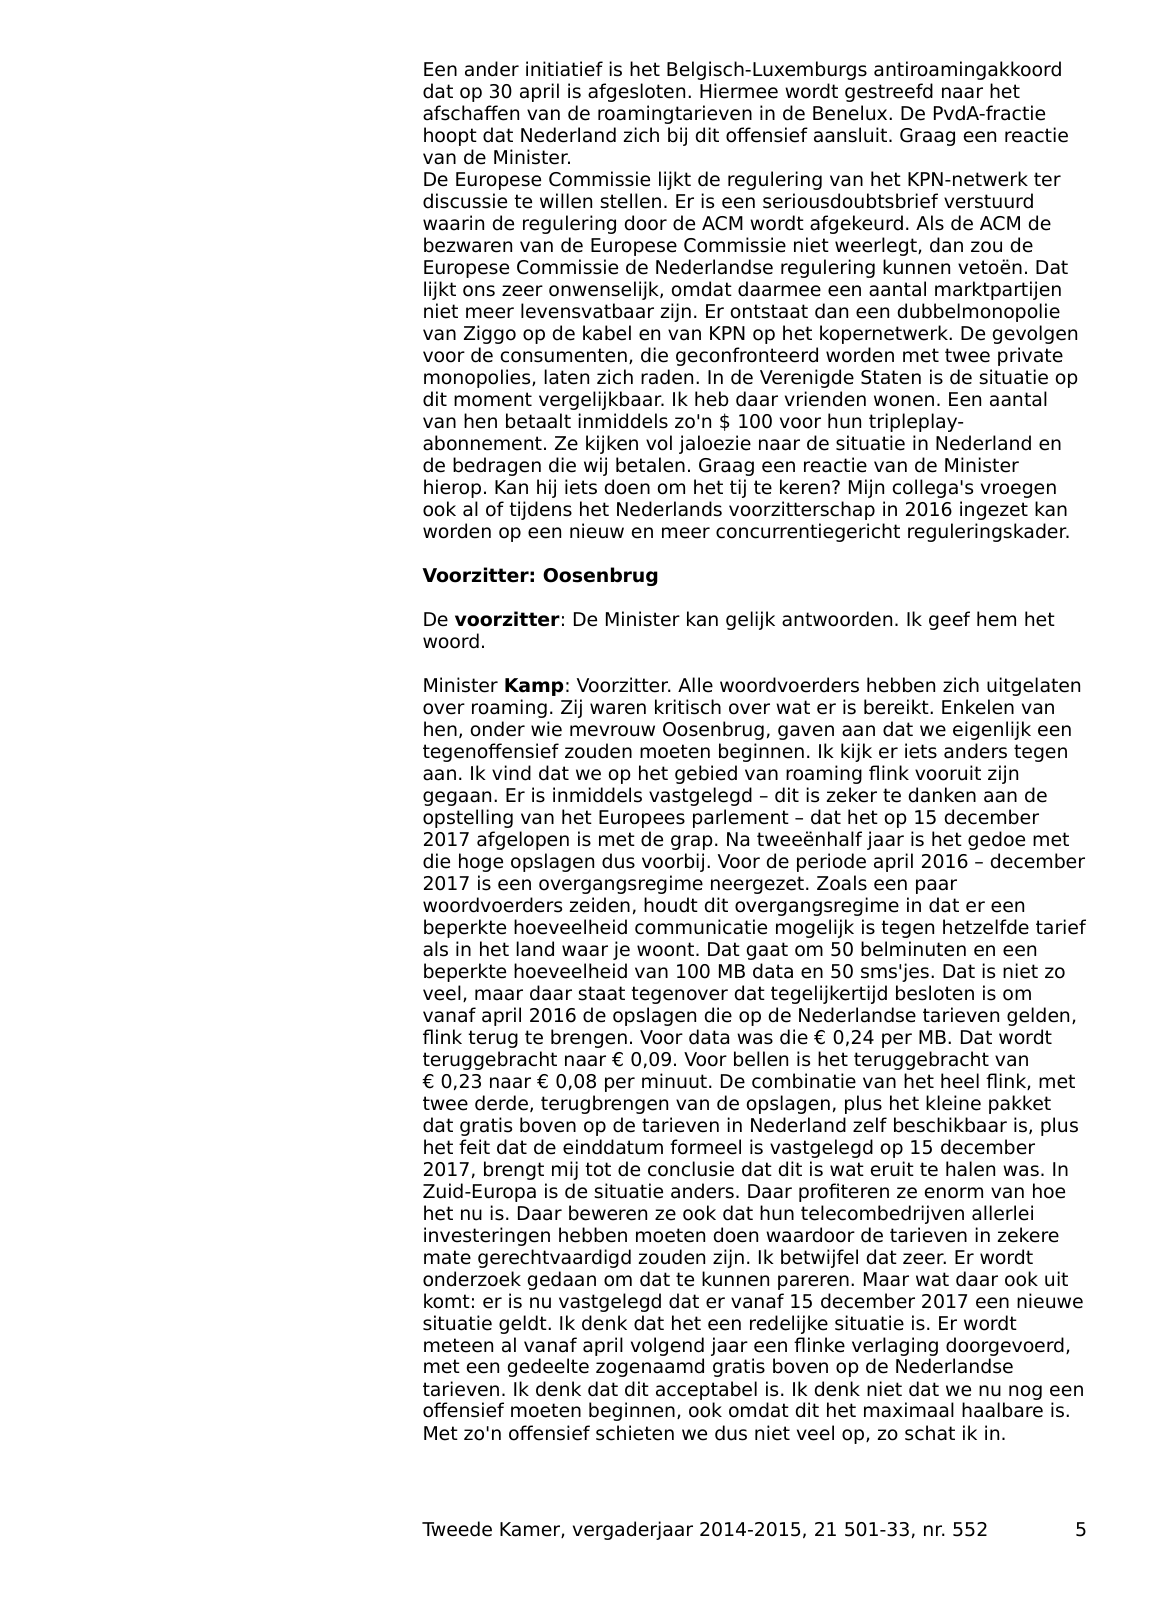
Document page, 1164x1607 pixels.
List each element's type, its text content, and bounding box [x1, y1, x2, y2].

text De voorzitter: De Minister kan gelijk antwoorden. Ik geef hem het woord. [422, 609, 1087, 653]
text Voorzitter: Oosenbrug [422, 565, 1087, 587]
text De Europese Commissie lijkt de regulering van het KPN-netwerk ter discussie te willen stellen. Er is een seriousdoubtsbrief verstuurd waarin de regulering door de ACM wordt afgekeurd. Als de ACM de bezwaren van de Europese Commissie niet weerlegt, dan zou de Europese Commissie de Nederlandse regulering kunnen vetoën. Dat lijkt ons zeer onwenselijk, omdat daarmee een aantal marktpartijen niet meer levensvatbaar zijn. Er ontstaat dan een dubbelmonopolie van Ziggo op de kabel en van KPN op het kopernetwerk. De gevolgen voor de consumenten, die geconfronteerd worden met twee private monopolies, laten zich raden. In de Verenigde Staten is de situatie op dit moment vergelijkbaar. Ik heb daar vrienden wonen. Een aantal van hen betaalt inmiddels zo'n $ 100 voor hun tripleplay-abonnement. Ze kijken vol jaloezie naar de situatie in Nederland en de bedragen die wij betalen. Graag een reactie van de Minister hierop. Kan hij iets doen om het tij te keren? Mijn collega's vroegen ook al of tijdens het Nederlands voorzitterschap in 2016 ingezet kan worden op een nieuw en meer concurrentiegericht reguleringskader. [422, 169, 1087, 543]
text Minister Kamp: Voorzitter. Alle woordvoerders hebben zich uitgelaten over roaming. Zij waren kritisch over wat er is bereikt. Enkelen van hen, onder wie mevrouw Oosenbrug, gaven aan dat we eigenlijk een tegenoffensief zouden moeten beginnen. Ik kijk er iets anders tegen aan. Ik vind dat we op het gebied van roaming flink vooruit zijn gegaan. Er is inmiddels vastgelegd – dit is zeker te danken aan de opstelling van het Europees parlement – dat het op 15 december 2017 afgelopen is met de grap. Na tweeënhalf jaar is het gedoe met die hoge opslagen dus voorbij. Voor de periode april 2016 – december 2017 is een overgangsregime neergezet. Zoals een paar woordvoerders zeiden, houdt dit overgangsregime in dat er een beperkte hoeveelheid communicatie mogelijk is tegen hetzelfde tarief als in het land waar je woont. Dat gaat om 50 belminuten en een beperkte hoeveelheid van 100 MB data en 50 sms'jes. Dat is niet zo veel, maar daar staat tegenover dat tegelijkertijd besloten is om vanaf april 2016 de opslagen die op de Nederlandse tarieven gelden, flink terug te brengen. Voor data was die € 0,24 per MB. Dat wordt teruggebracht naar € 0,09. Voor bellen is het teruggebracht van € 0,23 naar € 0,08 per minuut. De combinatie van het heel flink, met twee derde, terugbrengen van de opslagen, plus het kleine pakket dat gratis boven op de tarieven in Nederland zelf beschikbaar is, plus het feit dat de einddatum formeel is vastgelegd op 15 december 2017, brengt mij tot de conclusie dat dit is wat eruit te halen was. In Zuid-Europa is de situatie anders. Daar profiteren ze enorm van hoe het nu is. Daar beweren ze ook dat hun telecombedrijven allerlei investeringen hebben moeten doen waardoor de tarieven in zekere mate gerechtvaardigd zouden zijn. Ik betwijfel dat zeer. Er wordt onderzoek gedaan om dat te kunnen pareren. Maar wat daar ook uit komt: er is nu vastgelegd dat er vanaf 15 december 2017 een nieuwe situatie geldt. Ik denk dat het een redelijke situatie is. Er wordt meteen al vanaf april volgend jaar een flinke verlaging doorgevoerd, met een gedeelte zogenaamd gratis boven op de Nederlandse tarieven. Ik denk dat dit acceptabel is. Ik denk niet dat we nu nog een offensief moeten beginnen, ook omdat dit het maximaal haalbare is. Met zo'n offensief schieten we dus niet veel op, zo schat ik in. [422, 675, 1087, 1444]
text Een ander initiatief is het Belgisch-Luxemburgs antiroamingakkoord dat op 30 april is afgesloten. Hiermee wordt gestreefd naar het afschaffen van de roamingtarieven in de Benelux. De PvdA-fractie hoopt dat Nederland zich bij dit offensief aansluit. Graag een reactie van de Minister. [422, 59, 1087, 169]
